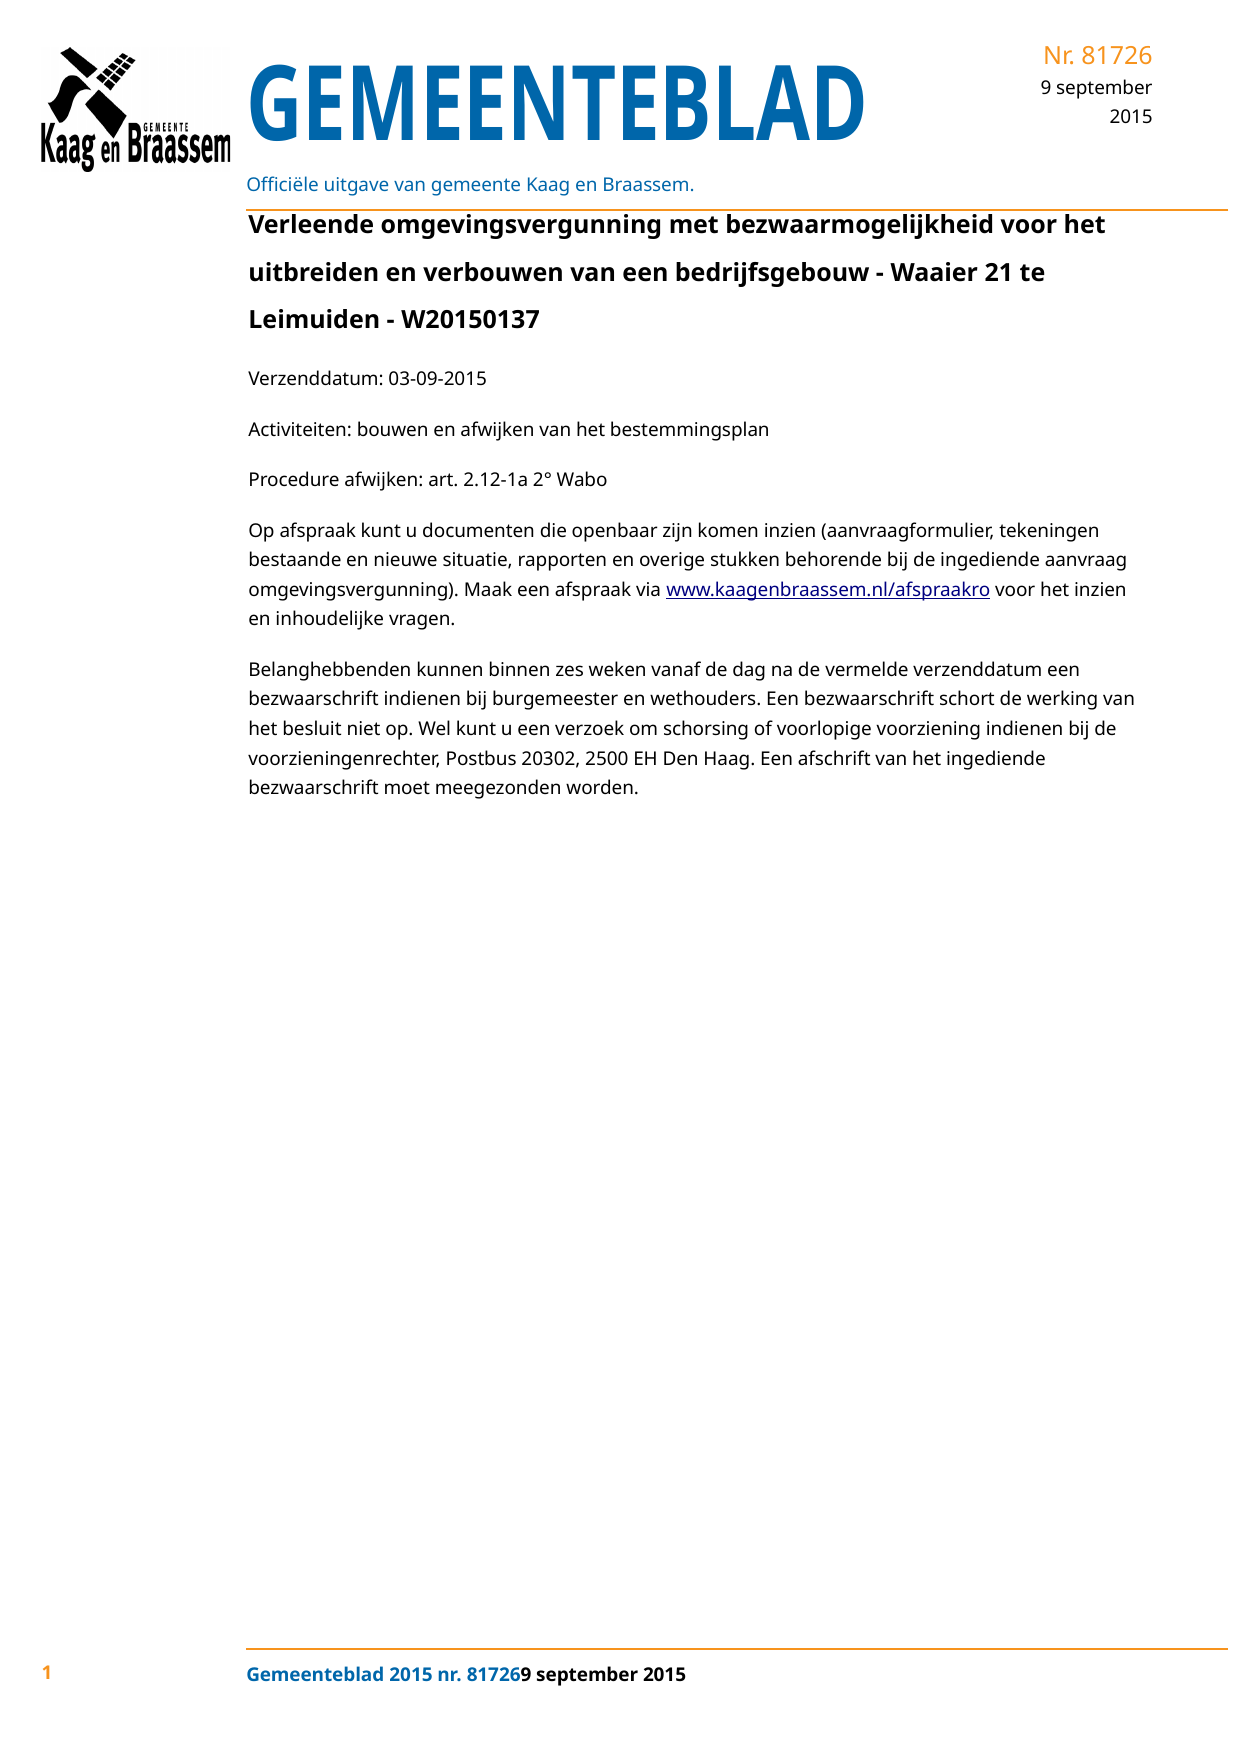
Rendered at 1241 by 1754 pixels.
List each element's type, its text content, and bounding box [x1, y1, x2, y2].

text Op afspraak kunt u documenten die openbaar zijn komen inzien (aanvraagformulier, tekeningen bestaande en nieuwe situatie, rapporten en overige stukken behorende bij de ingediende aanvraag omgevingsvergunning). Maak een afspraak via www.kaagenbraassem.nl/afspraakro voor het inzien en inhoudelijke vragen. [248, 517, 1152, 631]
text Activiteiten: bouwen en afwijken van het bestemmingsplan [248, 416, 1152, 442]
text Verzenddatum: 03-09-2015 [248, 366, 1152, 391]
text Procedure afwijken: art. 2.12-1a 2° Wabo [248, 466, 1152, 492]
picture [41, 47, 231, 172]
text Verleende omgevingsvergunning met bezwaarmogelijkheid voor het uitbreiden en verbouwen van een bedrijfsgebouw - Waaier 21 te Leimuiden - W20150137 [248, 211, 1152, 336]
text Belanghebbenden kunnen binnen zes weken vanaf de dag na de vermelde verzenddatum een bezwaarschrift indienen bij burgemeester en wethouders. Een bezwaarschrift schort de werking van het besluit niet op. Wel kunt u een verzoek om schorsing of voorlopige voorziening indienen bij de voorzieningenrechter, Postbus 20302, 2500 EH Den Haag. Een afschrift van het ingediende bezwaarschrift moet meegezonden worden. [248, 656, 1152, 800]
